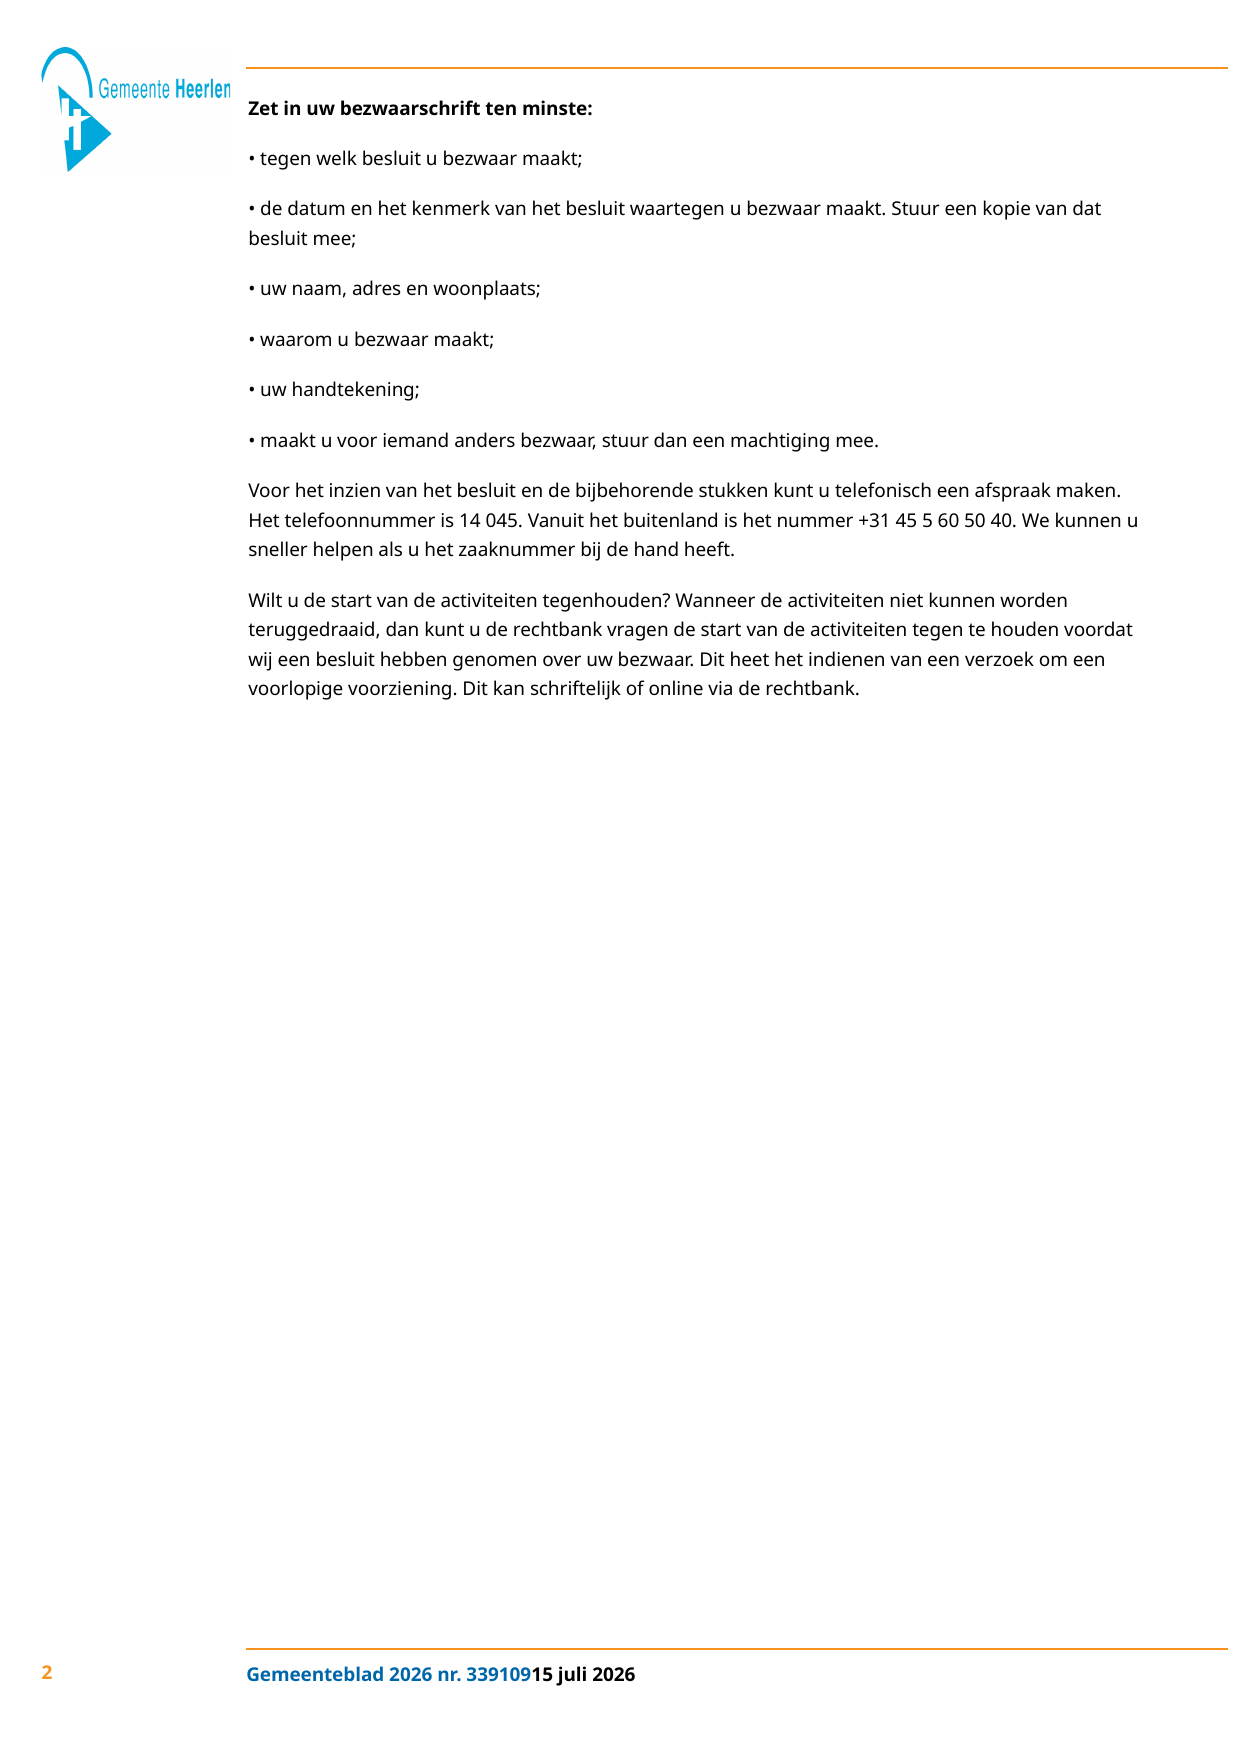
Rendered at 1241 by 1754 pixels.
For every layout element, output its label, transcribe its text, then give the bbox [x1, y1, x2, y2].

picture [41, 47, 231, 172]
text • de datum en het kenmerk van het besluit waartegen u bezwaar maakt. Stuur een kopie van dat besluit mee; [248, 196, 1152, 251]
text • maakt u voor iemand anders bezwaar, stuur dan een machtiging mee. [248, 427, 1152, 453]
text Voor het inzien van het besluit en de bijbehorende stukken kunt u telefonisch een afspraak maken. Het telefoonnummer is 14 045. Vanuit het buitenland is het nummer +31 45 5 60 50 40. We kunnen u sneller helpen als u het zaaknummer bij de hand heeft. [248, 477, 1152, 562]
text Zet in uw bezwaarschrift ten minste: [248, 95, 1152, 121]
picture [41, 47, 59, 70]
text • waarom u bezwaar maakt; [248, 326, 1152, 352]
text • uw handtekening; [248, 376, 1152, 402]
text • tegen welk besluit u bezwaar maakt; [248, 145, 1152, 171]
text • uw naam, adres en woonplaats; [248, 276, 1152, 301]
text Wilt u de start van de activiteiten tegenhouden? Wanneer de activiteiten niet kunnen worden teruggedraaid, dan kunt u de rechtbank vragen de start van de activiteiten tegen te houden voordat wij een besluit hebben genomen over uw bezwaar. Dit heet het indienen van een verzoek om een voorlopige voorziening. Dit kan schriftelijk of online via de rechtbank. [248, 587, 1152, 701]
